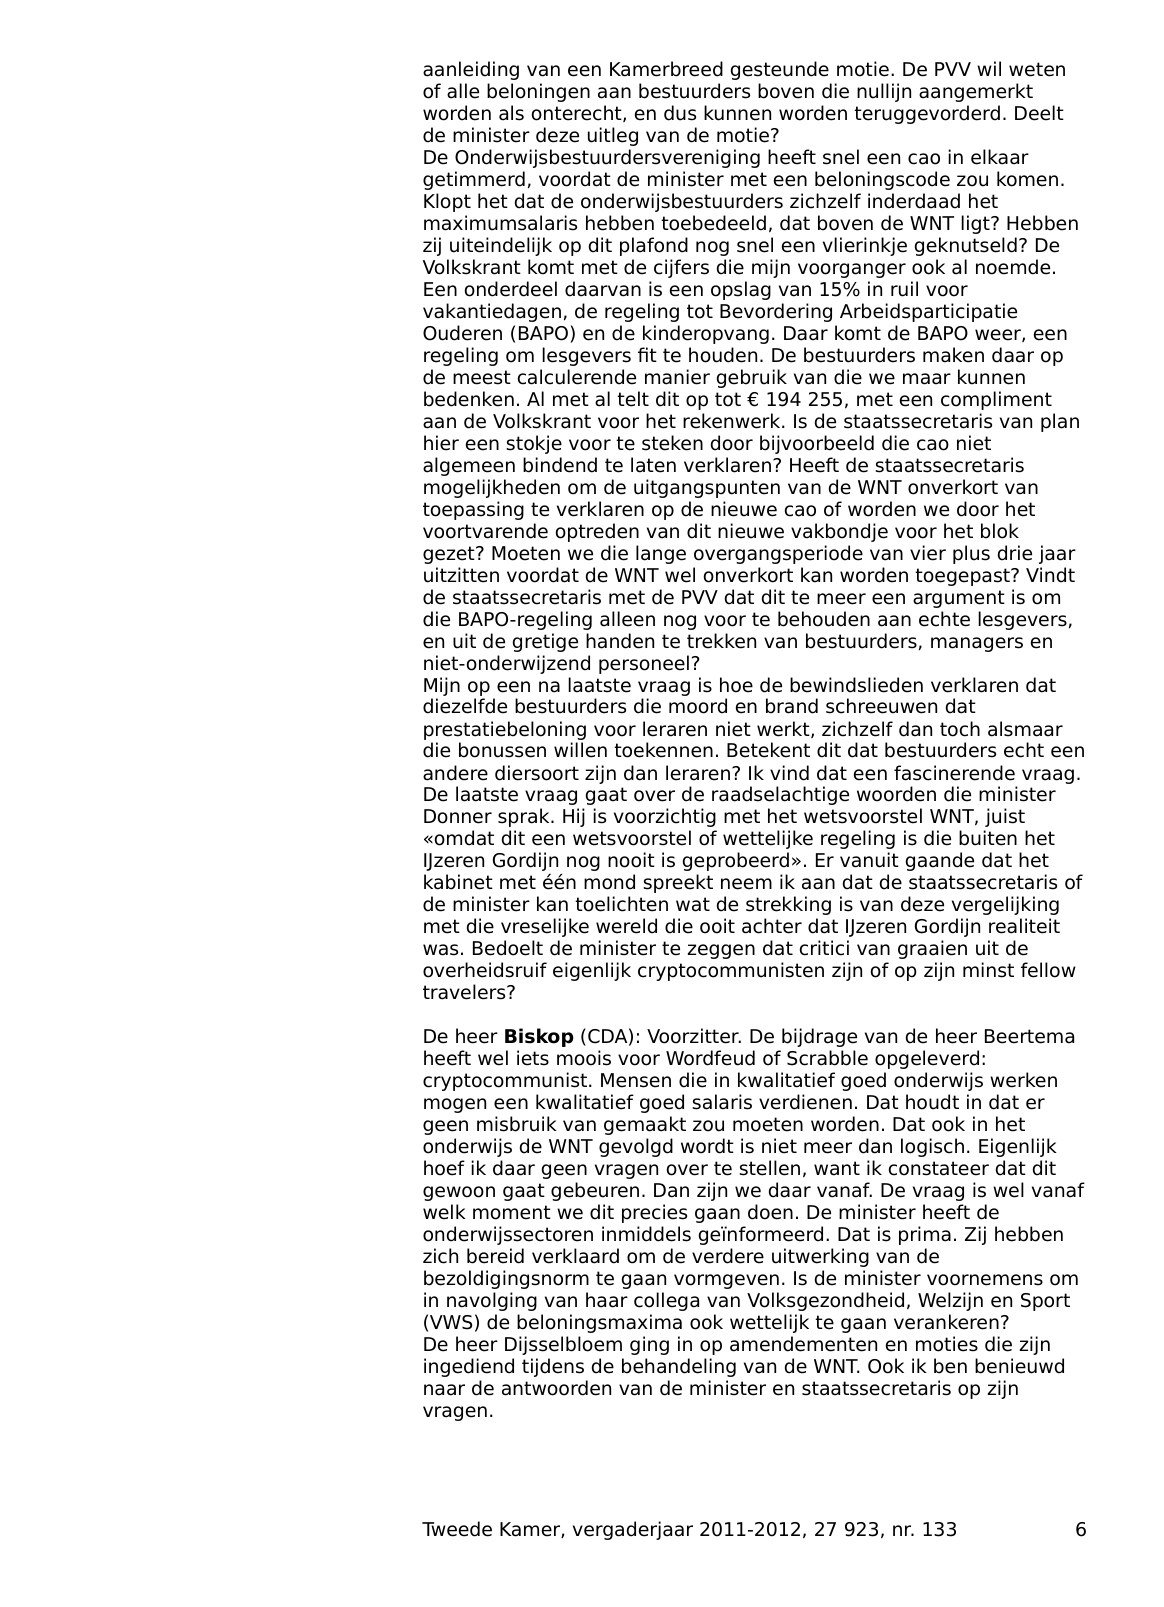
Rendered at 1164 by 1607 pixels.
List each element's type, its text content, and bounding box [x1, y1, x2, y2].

text De heer Biskop (CDA): Voorzitter. De bijdrage van de heer Beertema heeft wel iets moois voor Wordfeud of Scrabble opgeleverd: cryptocommunist. Mensen die in kwalitatief goed onderwijs werken mogen een kwalitatief goed salaris verdienen. Dat houdt in dat er geen misbruik van gemaakt zou moeten worden. Dat ook in het onderwijs de WNT gevolgd wordt is niet meer dan logisch. Eigenlijk hoef ik daar geen vragen over te stellen, want ik constateer dat dit gewoon gaat gebeuren. Dan zijn we daar vanaf. De vraag is wel vanaf welk moment we dit precies gaan doen. De minister heeft de onderwijssectoren inmiddels geïnformeerd. Dat is prima. Zij hebben zich bereid verklaard om de verdere uitwerking van de bezoldigingsnorm te gaan vormgeven. Is de minister voornemens om in navolging van haar collega van Volksgezondheid, Welzijn en Sport (VWS) de beloningsmaxima ook wettelijk te gaan verankeren? [422, 1026, 1087, 1334]
text Mijn op een na laatste vraag is hoe de bewindslieden verklaren dat diezelfde bestuurders die moord en brand schreeuwen dat prestatiebeloning voor leraren niet werkt, zichzelf dan toch alsmaar die bonussen willen toekennen. Betekent dit dat bestuurders echt een andere diersoort zijn dan leraren? Ik vind dat een fascinerende vraag. De laatste vraag gaat over de raadselachtige woorden die minister Donner sprak. Hij is voorzichtig met het wetsvoorstel WNT, juist «omdat dit een wetsvoorstel of wettelijke regeling is die buiten het IJzeren Gordijn nog nooit is geprobeerd». Er vanuit gaande dat het kabinet met één mond spreekt neem ik aan dat de staatssecretaris of de minister kan toelichten wat de strekking is van deze vergelijking met die vreselijke wereld die ooit achter dat IJzeren Gordijn realiteit was. Bedoelt de minister te zeggen dat critici van graaien uit de overheidsruif eigenlijk cryptocommunisten zijn of op zijn minst fellow travelers? [422, 674, 1087, 1004]
text aanleiding van een Kamerbreed gesteunde motie. De PVV wil weten of alle beloningen aan bestuurders boven die nullijn aangemerkt worden als onterecht, en dus kunnen worden teruggevorderd. Deelt de minister deze uitleg van de motie? [422, 59, 1087, 147]
text De Onderwijsbestuurdersvereniging heeft snel een cao in elkaar getimmerd, voordat de minister met een beloningscode zou komen. Klopt het dat de onderwijsbestuurders zichzelf inderdaad het maximumsalaris hebben toebedeeld, dat boven de WNT ligt? Hebben zij uiteindelijk op dit plafond nog snel een vlierinkje geknutseld? De Volkskrant komt met de cijfers die mijn voorganger ook al noemde. Een onderdeel daarvan is een opslag van 15% in ruil voor vakantiedagen, de regeling tot Bevordering Arbeidsparticipatie Ouderen (BAPO) en de kinderopvang. Daar komt de BAPO weer, een regeling om lesgevers fit te houden. De bestuurders maken daar op de meest calculerende manier gebruik van die we maar kunnen bedenken. Al met al telt dit op tot € 194 255, met een compliment aan de Volkskrant voor het rekenwerk. Is de staatssecretaris van plan hier een stokje voor te steken door bijvoorbeeld die cao niet algemeen bindend te laten verklaren? Heeft de staatssecretaris mogelijkheden om de uitgangspunten van de WNT onverkort van toepassing te verklaren op de nieuwe cao of worden we door het voortvarende optreden van dit nieuwe vakbondje voor het blok gezet? Moeten we die lange overgangsperiode van vier plus drie jaar uitzitten voordat de WNT wel onverkort kan worden toegepast? Vindt de staatssecretaris met de PVV dat dit te meer een argument is om die BAPO-regeling alleen nog voor te behouden aan echte lesgevers, en uit de gretige handen te trekken van bestuurders, managers en niet-onderwijzend personeel? [422, 147, 1087, 674]
text De heer Dijsselbloem ging in op amendementen en moties die zijn ingediend tijdens de behandeling van de WNT. Ook ik ben benieuwd naar de antwoorden van de minister en staatssecretaris op zijn vragen. [422, 1334, 1087, 1422]
